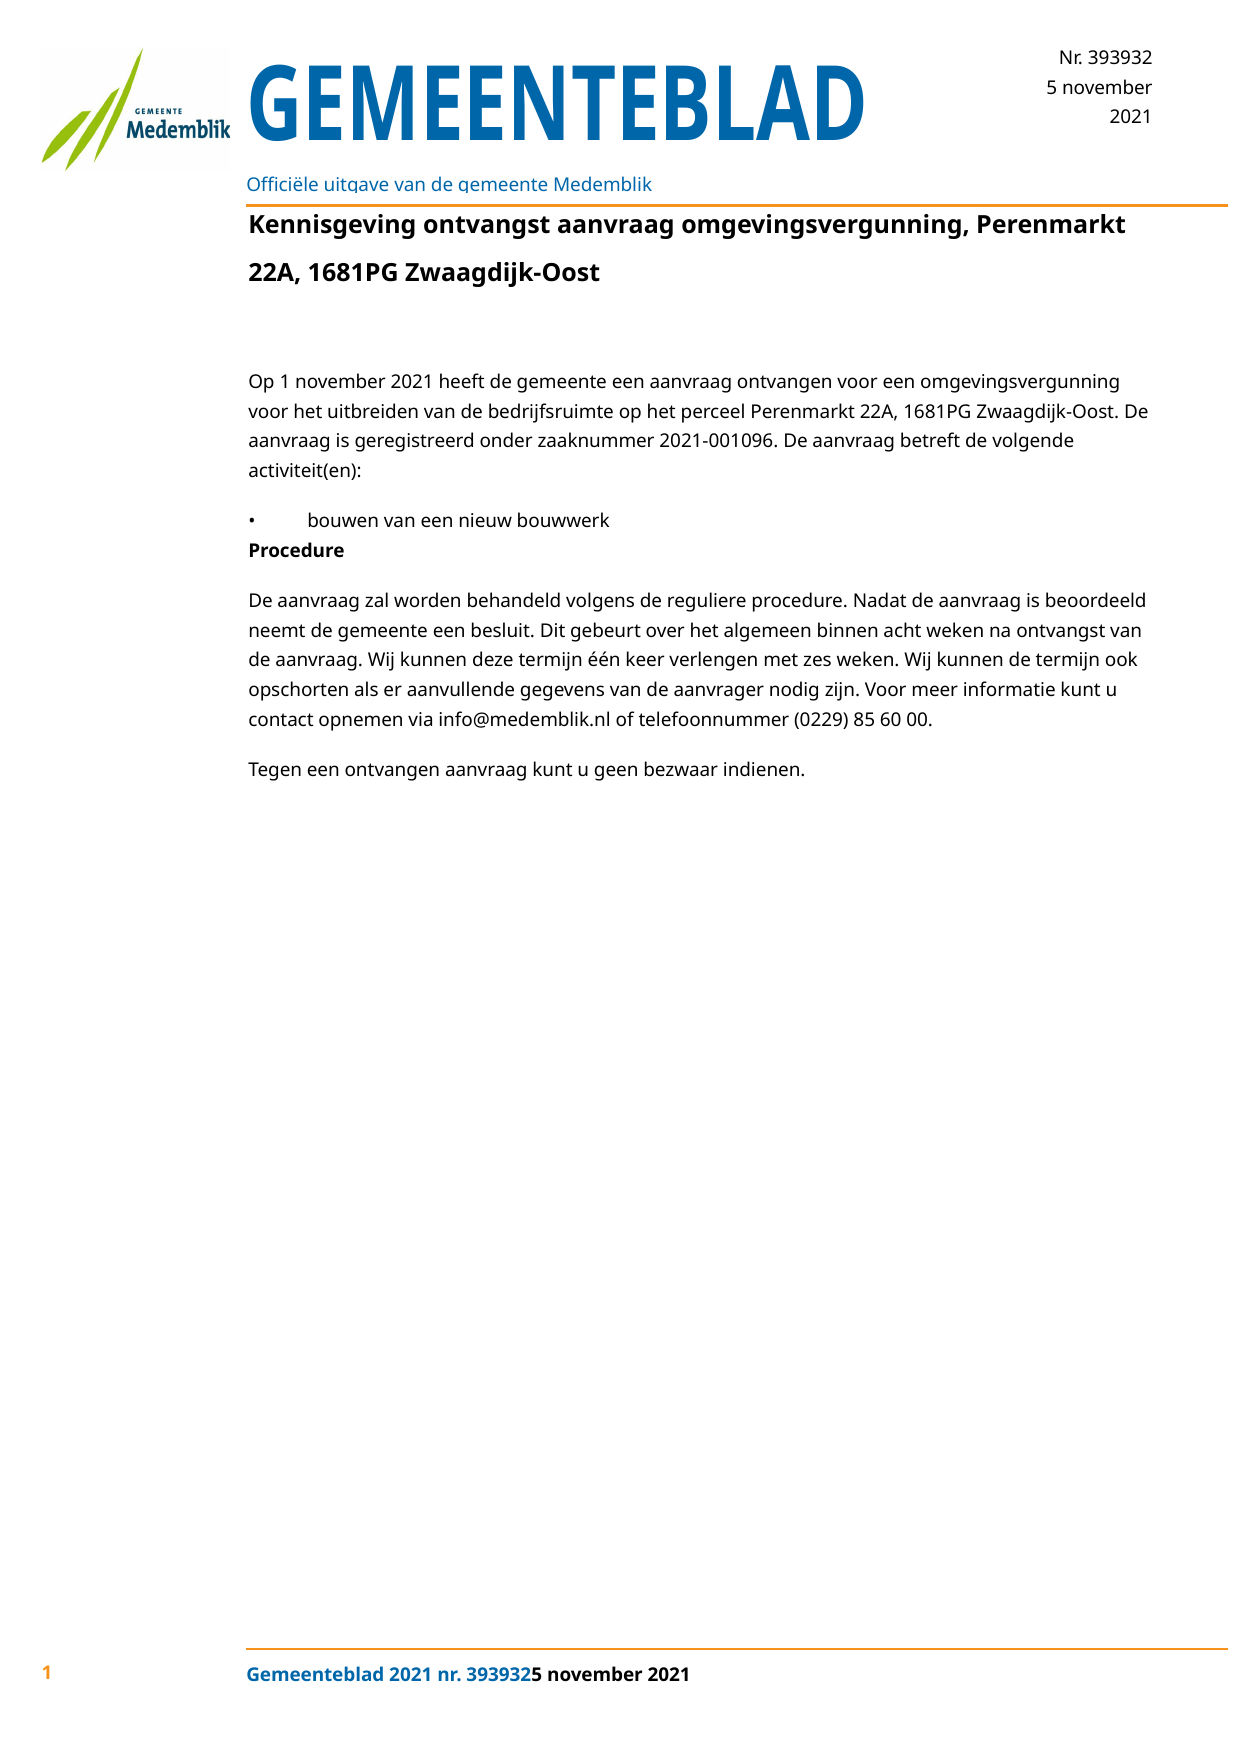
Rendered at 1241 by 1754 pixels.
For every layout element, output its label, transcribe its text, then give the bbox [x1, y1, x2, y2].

picture [41, 47, 231, 172]
text Kennisgeving ontvangst aanvraag omgevingsvergunning, Perenmarkt 22A, 1681PG Zwaagdijk-Oost [248, 207, 1152, 288]
list bouwen van een nieuw bouwwerk [248, 507, 1152, 533]
text Tegen een ontvangen aanvraag kunt u geen bezwaar indienen. [248, 756, 1152, 782]
text Procedure [248, 537, 1152, 563]
text De aanvraag zal worden behandeld volgens de reguliere procedure. Nadat de aanvraag is beoordeeld neemt de gemeente een besluit. Dit gebeurt over het algemeen binnen acht weken na ontvangst van de aanvraag. Wij kunnen deze termijn één keer verlengen met zes weken. Wij kunnen de termijn ook opschorten als er aanvullende gegevens van de aanvrager nodig zijn. Voor meer informatie kunt u contact opnemen via info@medemblik.nl of telefoonnummer (0229) 85 60 00. [248, 587, 1152, 732]
text Op 1 november 2021 heeft de gemeente een aanvraag ontvangen voor een omgevingsvergunning voor het uitbreiden van de bedrijfsruimte op het perceel Perenmarkt 22A, 1681PG Zwaagdijk-Oost. De aanvraag is geregistreerd onder zaaknummer 2021-001096. De aanvraag betreft de volgende activiteit(en): [248, 368, 1152, 483]
